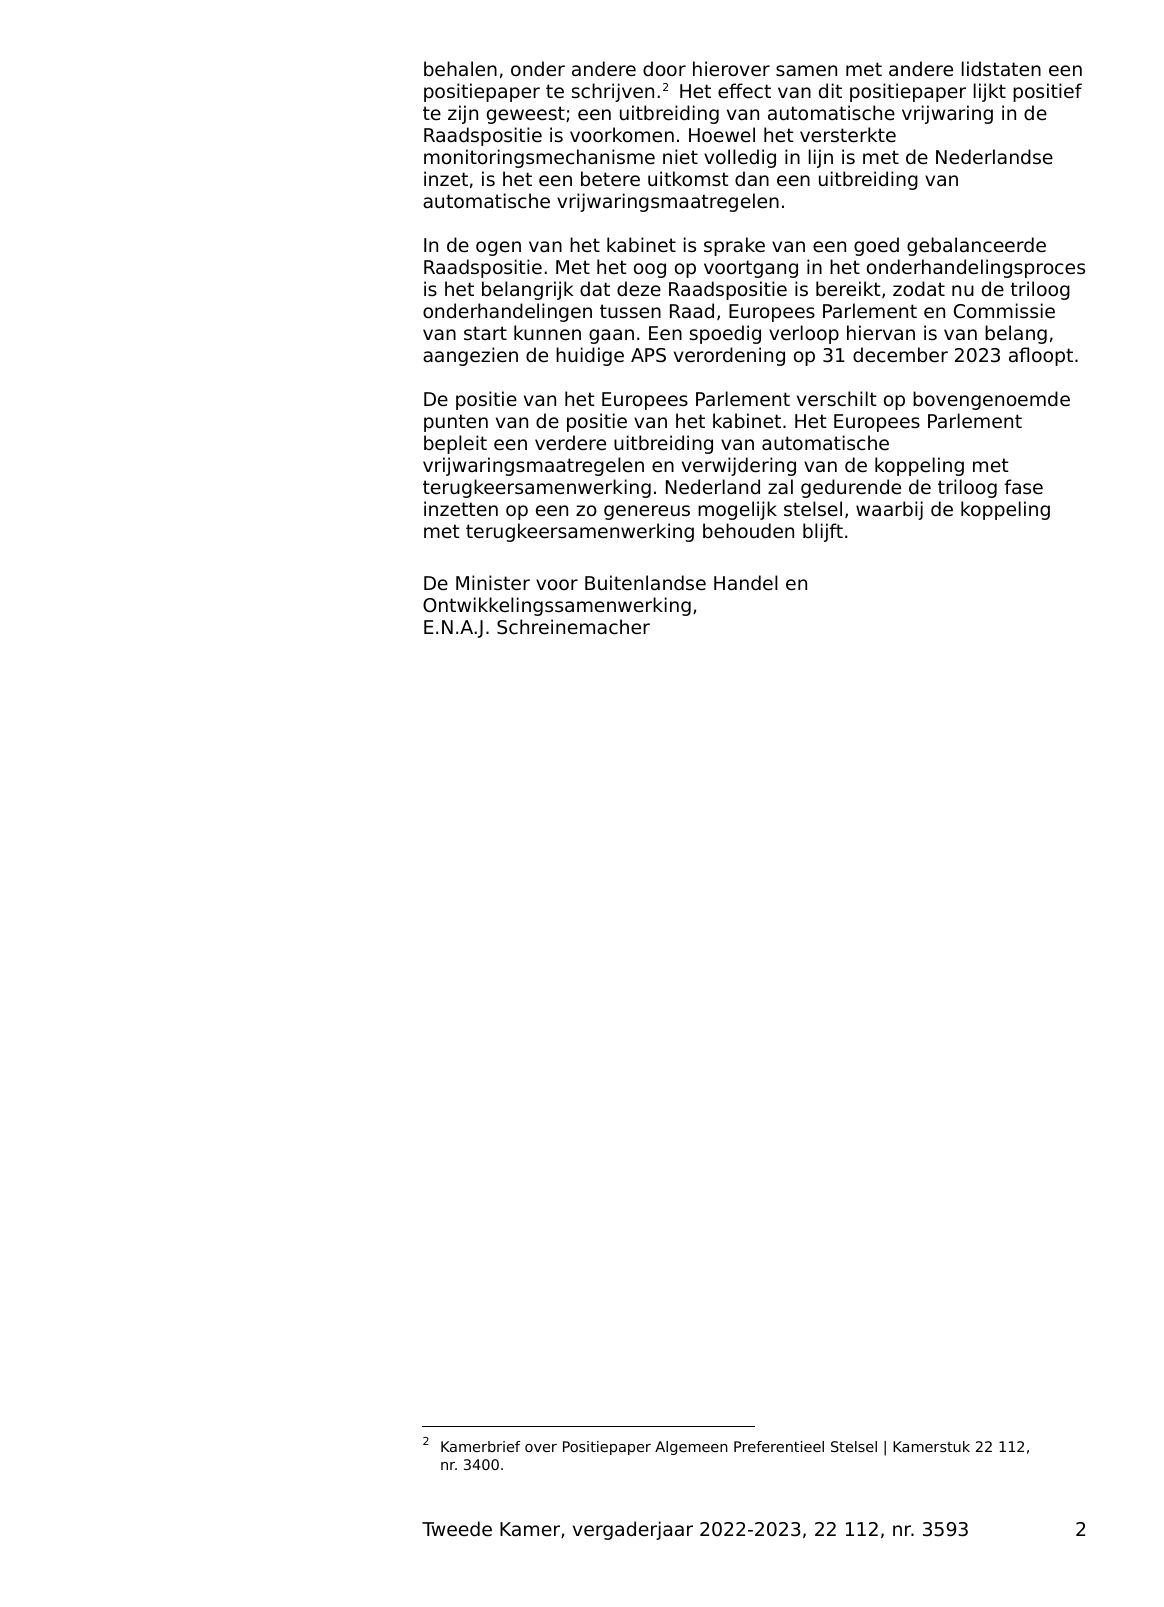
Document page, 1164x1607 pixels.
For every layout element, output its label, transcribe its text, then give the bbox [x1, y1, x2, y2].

text De Minister voor Buitenlandse Handel en Ontwikkelingssamenwerking, E.N.A.J. Schreinemacher [422, 573, 1087, 639]
text behalen, onder andere door hierover samen met andere lidstaten een positiepaper te schrijven. Het effect van dit positiepaper lijkt positief te zijn geweest; een uitbreiding van automatische vrijwaring in de Raadspositie is voorkomen. Hoewel het versterkte monitoringsmechanisme niet volledig in lijn is met de Nederlandse inzet, is het een betere uitkomst dan een uitbreiding van automatische vrijwaringsmaatregelen. [422, 59, 1087, 213]
text In de ogen van het kabinet is sprake van een goed gebalanceerde Raadspositie. Met het oog op voortgang in het onderhandelingsproces is het belangrijk dat deze Raadspositie is bereikt, zodat nu de triloog onderhandelingen tussen Raad, Europees Parlement en Commissie van start kunnen gaan. Een spoedig verloop hiervan is van belang, aangezien de huidige APS verordening op 31 december 2023 afloopt. [422, 235, 1087, 367]
text De positie van het Europees Parlement verschilt op bovengenoemde punten van de positie van het kabinet. Het Europees Parlement bepleit een verdere uitbreiding van automatische vrijwaringsmaatregelen en verwijdering van de koppeling met terugkeersamenwerking. Nederland zal gedurende de triloog fase inzetten op een zo genereus mogelijk stelsel, waarbij de koppeling met terugkeersamenwerking behouden blijft. [422, 389, 1087, 543]
text Kamerbrief over Positiepaper Algemeen Preferentieel Stelsel | Kamerstuk 22 112, nr. 3400. [422, 1435, 1087, 1474]
